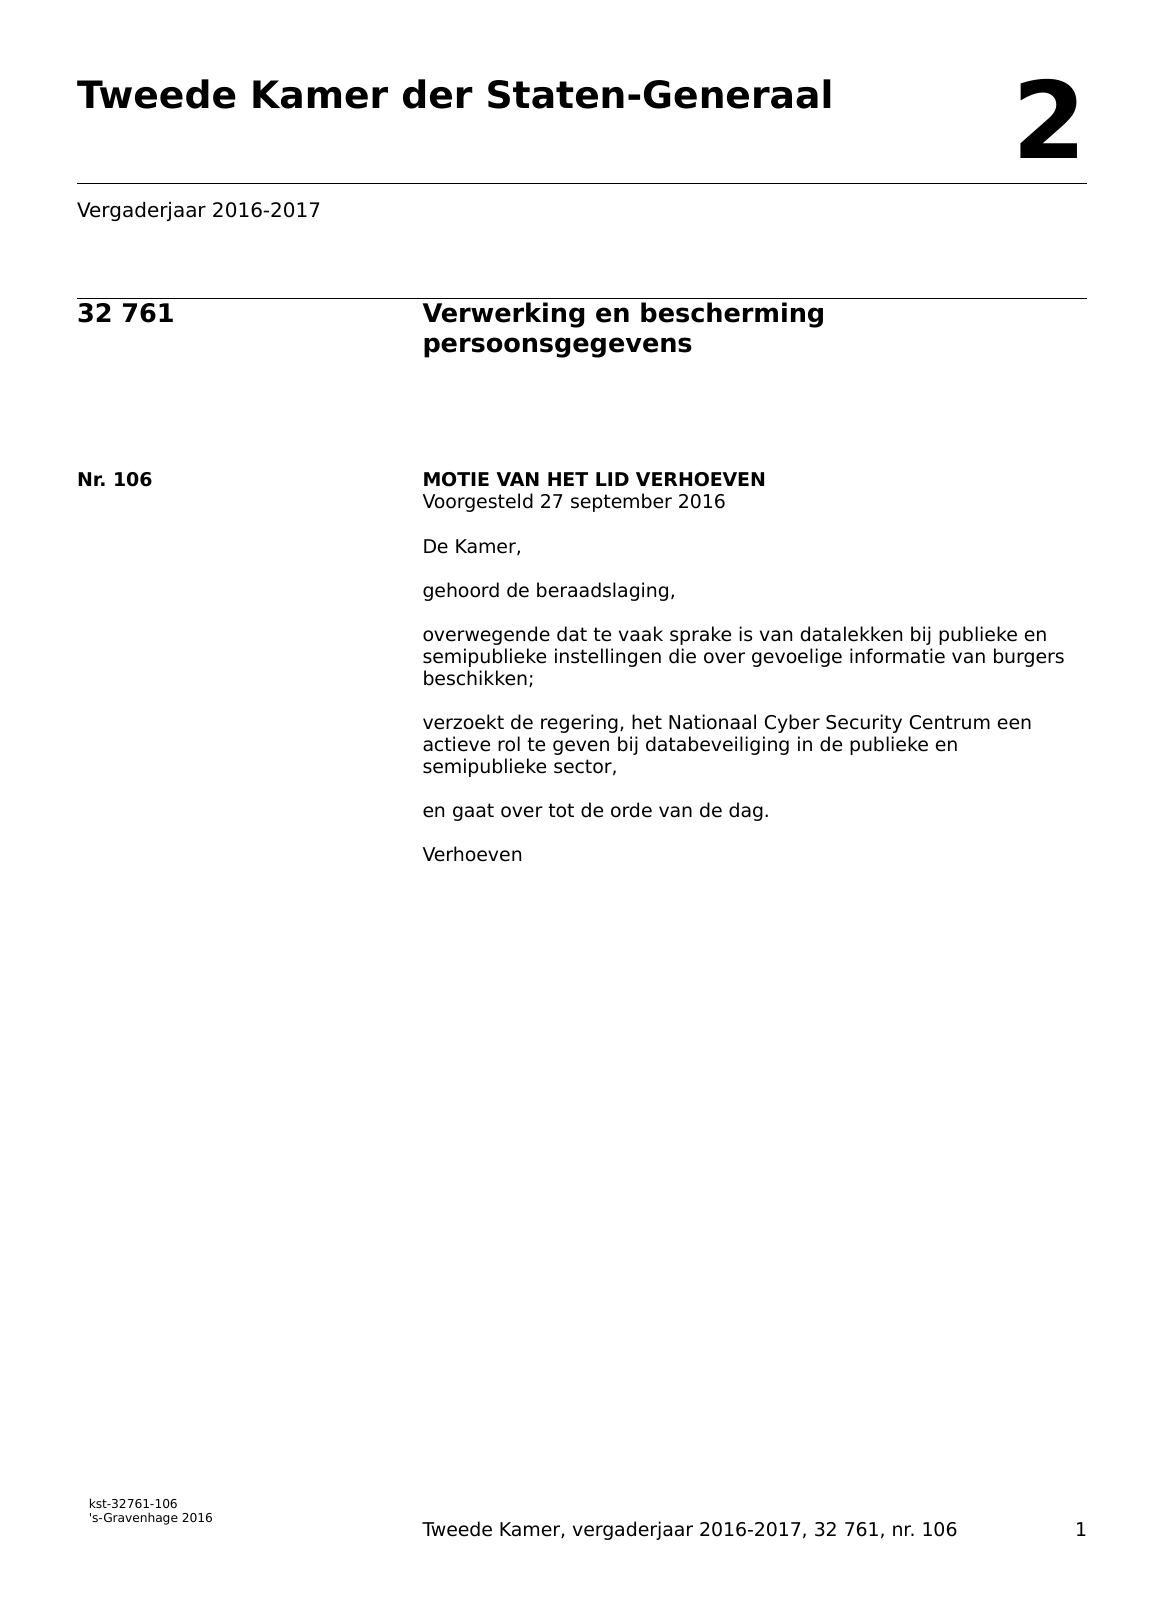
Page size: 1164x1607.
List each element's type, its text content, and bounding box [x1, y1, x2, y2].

text overwegende dat te vaak sprake is van datalekken bij publieke en semipublieke instellingen die over gevoelige informatie van burgers beschikken; [422, 624, 1087, 690]
text verzoekt de regering, het Nationaal Cyber Security Centrum een actieve rol te geven bij databeveiliging in de publieke en semipublieke sector, [422, 712, 1087, 778]
table_header Tweede Kamer der Staten-Generaal [77, 59, 886, 183]
text De Kamer, [422, 536, 1087, 557]
text gehoord de beraadslaging, [422, 580, 1087, 602]
table_cell Vergaderjaar 2016-2017 [77, 184, 1087, 298]
subtitle Nr. 106 MOTIE VAN HET LID VERHOEVEN [77, 469, 1087, 491]
text Verhoeven [422, 844, 1087, 866]
subtitle 32 761 Verwerking en bescherming persoonsgegevens [77, 299, 1087, 358]
text 's-Gravenhage 2016 [88, 1511, 323, 1525]
table_header 2 [886, 59, 1087, 183]
text en gaat over tot de orde van de dag. [422, 800, 1087, 822]
text kst-32761-106 [88, 1497, 323, 1511]
text Voorgesteld 27 september 2016 [422, 491, 1087, 513]
